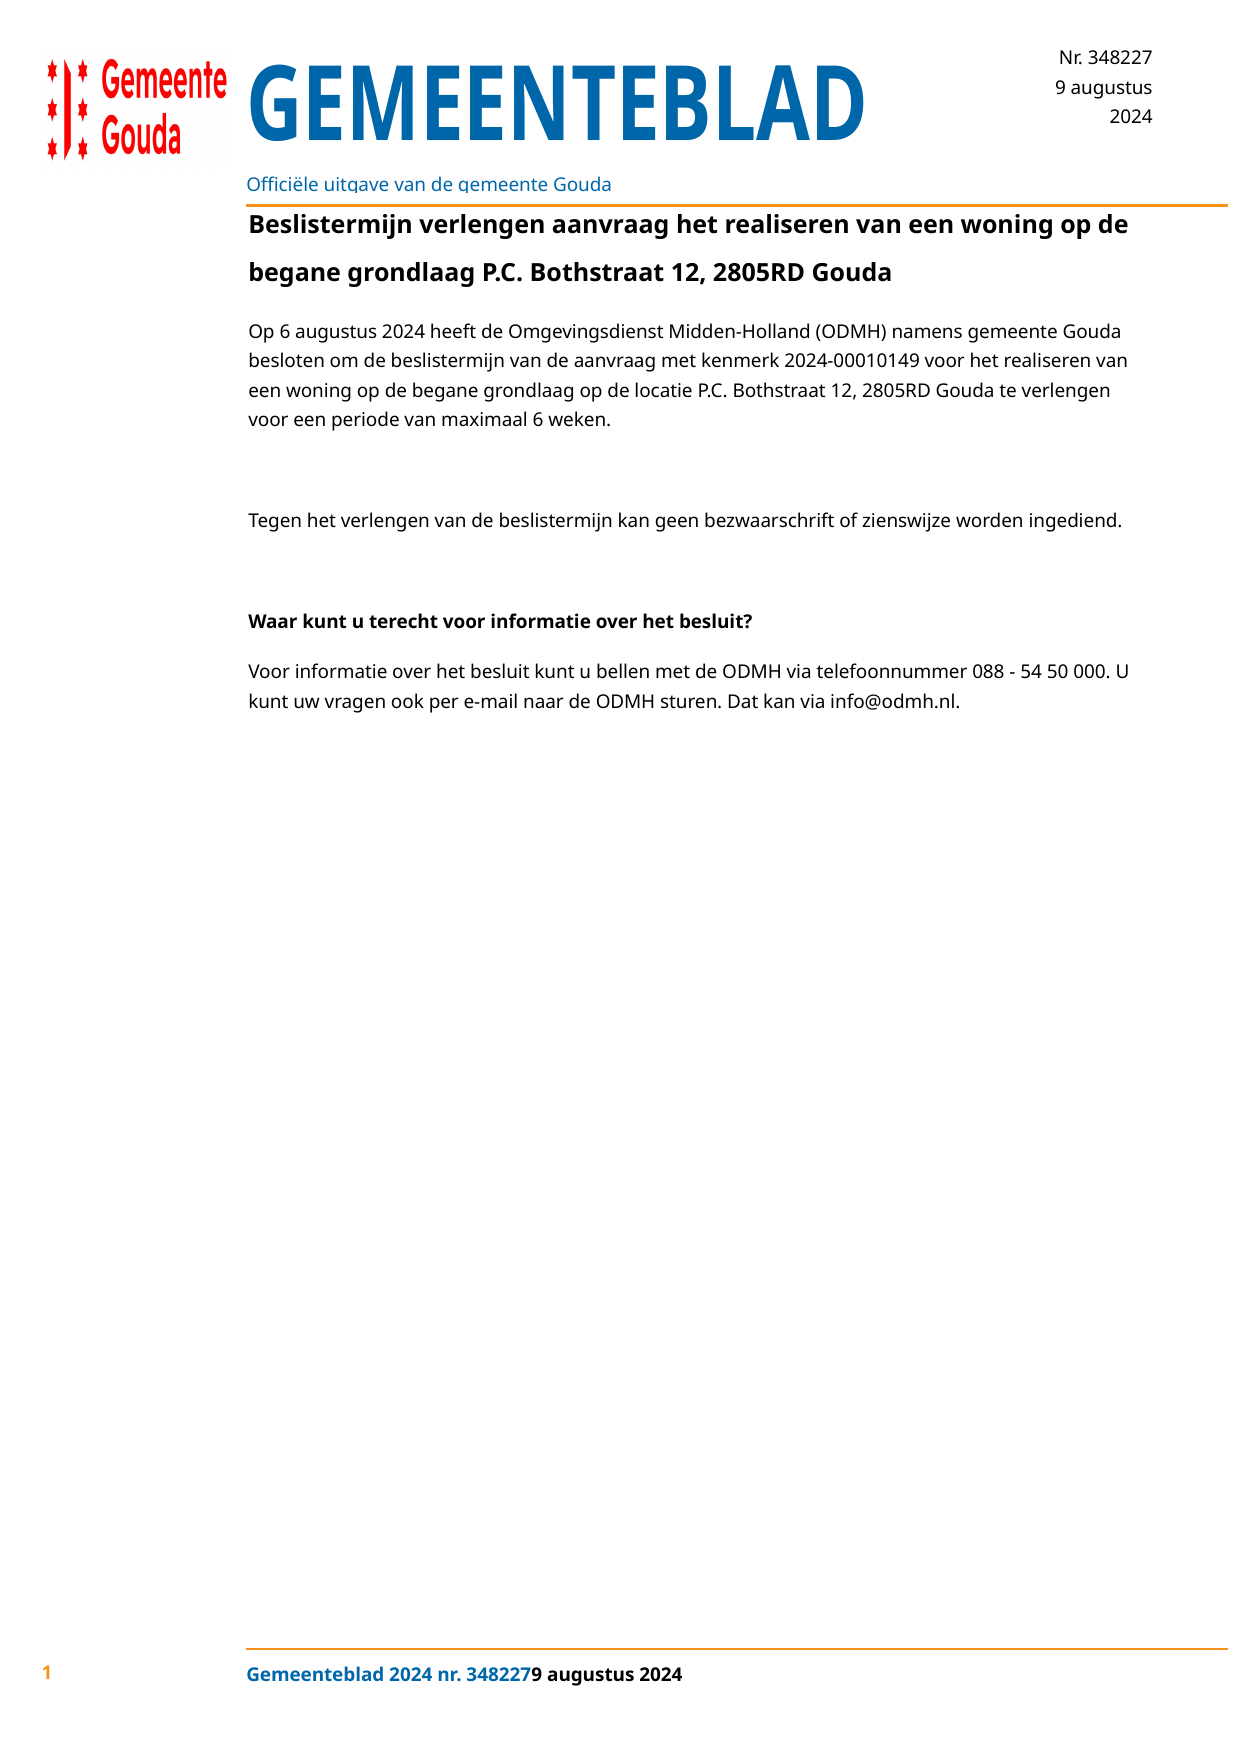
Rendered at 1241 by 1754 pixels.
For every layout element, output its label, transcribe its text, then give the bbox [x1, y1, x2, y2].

text Tegen het verlengen van de beslistermijn kan geen bezwaarschrift of zienswijze worden ingediend. [248, 507, 1152, 533]
text Op 6 augustus 2024 heeft de Omgevingsdienst Midden-Holland (ODMH) namens gemeente Gouda besloten om de beslistermijn van de aanvraag met kenmerk 2024-00010149 voor het realiseren van een woning op de begane grondlaag op de locatie P.C. Bothstraat 12, 2805RD Gouda te verlengen voor een periode van maximaal 6 weken. [248, 318, 1152, 432]
text Beslistermijn verlengen aanvraag het realiseren van een woning op de begane grondlaag P.C. Bothstraat 12, 2805RD Gouda [248, 207, 1152, 288]
text Waar kunt u terecht voor informatie over het besluit? [248, 608, 1152, 634]
text Voor informatie over het besluit kunt u bellen met de ODMH via telefoonnummer 088 - 54 50 000. U kunt uw vragen ook per e-mail naar de ODMH sturen. Dat kan via info@odmh.nl. [248, 659, 1152, 714]
picture [41, 47, 231, 172]
